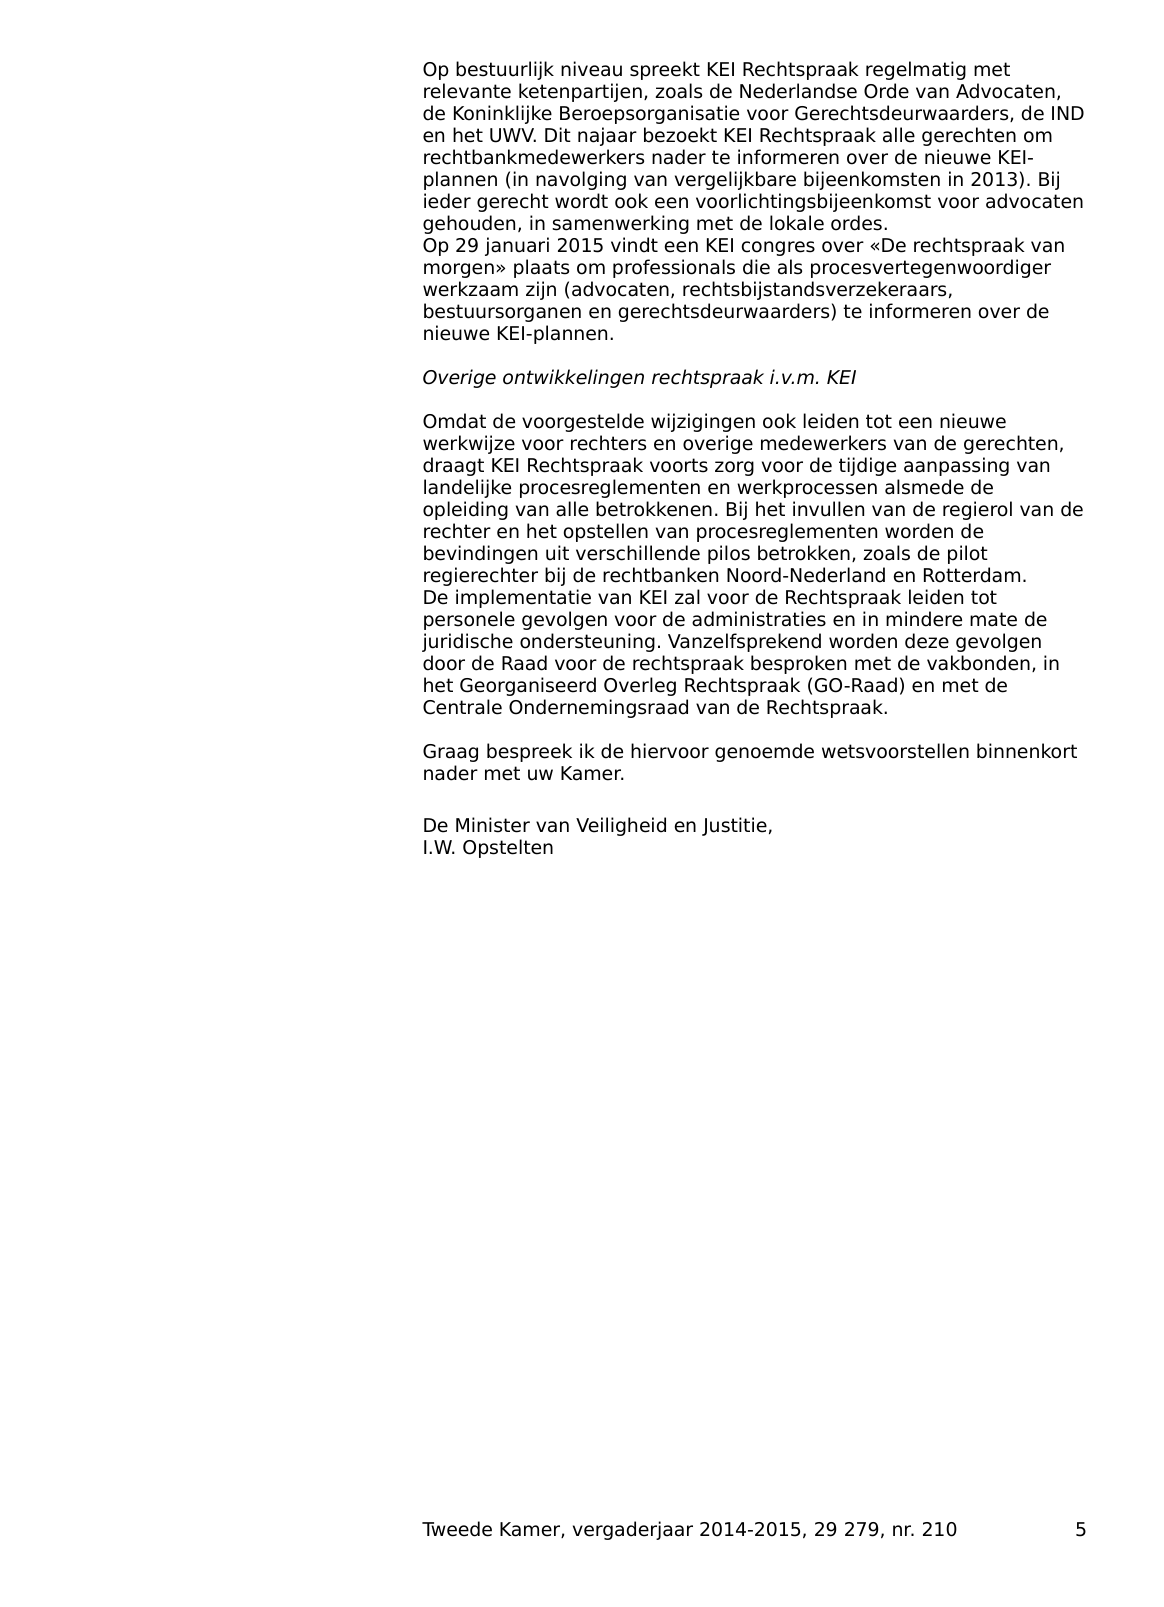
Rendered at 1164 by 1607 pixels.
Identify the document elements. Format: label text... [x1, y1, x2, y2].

text Op 29 januari 2015 vindt een KEI congres over «De rechtspraak van morgen» plaats om professionals die als procesvertegenwoordiger werkzaam zijn (advocaten, rechtsbijstandsverzekeraars, bestuursorganen en gerechtsdeurwaarders) te informeren over de nieuwe KEI-plannen. [422, 235, 1087, 345]
text Graag bespreek ik de hiervoor genoemde wetsvoorstellen binnenkort nader met uw Kamer. [422, 741, 1087, 785]
text De implementatie van KEI zal voor de Rechtspraak leiden tot personele gevolgen voor de administraties en in mindere mate de juridische ondersteuning. Vanzelfsprekend worden deze gevolgen door de Raad voor de rechtspraak besproken met de vakbonden, in het Georganiseerd Overleg Rechtspraak (GO-Raad) en met de Centrale Ondernemingsraad van de Rechtspraak. [422, 587, 1087, 719]
subtitle Overige ontwikkelingen rechtspraak i.v.m. KEI [422, 367, 1087, 389]
text Op bestuurlijk niveau spreekt KEI Rechtspraak regelmatig met relevante ketenpartijen, zoals de Nederlandse Orde van Advocaten, de Koninklijke Beroepsorganisatie voor Gerechtsdeurwaarders, de IND en het UWV. Dit najaar bezoekt KEI Rechtspraak alle gerechten om rechtbankmedewerkers nader te informeren over de nieuwe KEI-plannen (in navolging van vergelijkbare bijeenkomsten in 2013). Bij ieder gerecht wordt ook een voorlichtingsbijeenkomst voor advocaten gehouden, in samenwerking met de lokale ordes. [422, 59, 1087, 235]
text De Minister van Veiligheid en Justitie, I.W. Opstelten [422, 815, 1087, 859]
text Omdat de voorgestelde wijzigingen ook leiden tot een nieuwe werkwijze voor rechters en overige medewerkers van de gerechten, draagt KEI Rechtspraak voorts zorg voor de tijdige aanpassing van landelijke procesreglementen en werkprocessen alsmede de opleiding van alle betrokkenen. Bij het invullen van de regierol van de rechter en het opstellen van procesreglementen worden de bevindingen uit verschillende pilos betrokken, zoals de pilot regierechter bij de rechtbanken Noord-Nederland en Rotterdam. [422, 411, 1087, 587]
